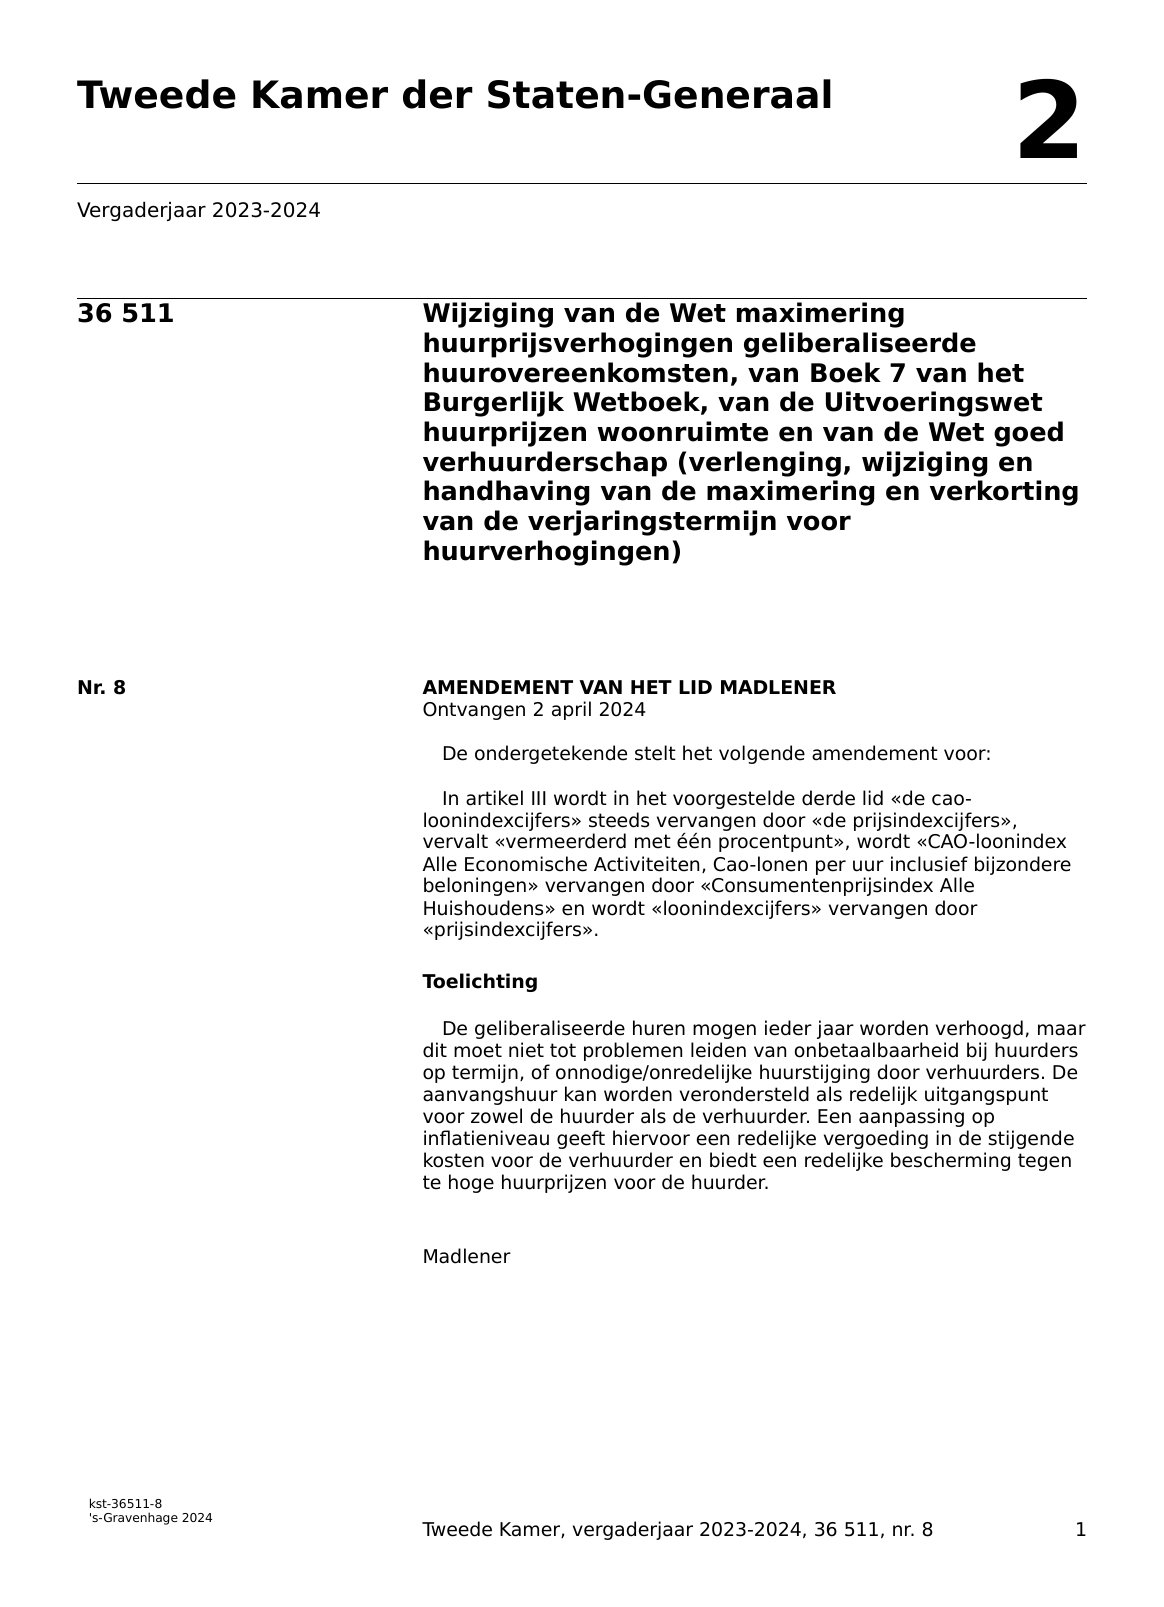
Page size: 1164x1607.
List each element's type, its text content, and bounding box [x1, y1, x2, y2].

text kst-36511-8 [88, 1497, 323, 1511]
subtitle Nr. 8 AMENDEMENT VAN HET LID MADLENER [77, 677, 1087, 699]
text Ontvangen 2 april 2024 [422, 699, 1087, 721]
table_header 2 [886, 59, 1087, 183]
subtitle Toelichting [422, 971, 1087, 993]
text In artikel III wordt in het voorgestelde derde lid «de cao-loonindexcijfers» steeds vervangen door «de prijsindexcijfers», vervalt «vermeerderd met één procentpunt», wordt «CAO-loonindex Alle Economische Activiteiten, Cao-lonen per uur inclusief bijzondere beloningen» vervangen door «Consumentenprijsindex Alle Huishoudens» en wordt «loonindexcijfers» vervangen door «prijsindexcijfers». [422, 787, 1087, 941]
text 's-Gravenhage 2024 [88, 1511, 323, 1525]
table_header Tweede Kamer der Staten-Generaal [77, 59, 886, 183]
table_cell Vergaderjaar 2023-2024 [77, 184, 1087, 298]
text Madlener [422, 1224, 1087, 1268]
text De geliberaliseerde huren mogen ieder jaar worden verhoogd, maar dit moet niet tot problemen leiden van onbetaalbaarheid bij huurders op termijn, of onnodige/onredelijke huurstijging door verhuurders. De aanvangshuur kan worden verondersteld als redelijk uitgangspunt voor zowel de huurder als de verhuurder. Een aanpassing op inflatieniveau geeft hiervoor een redelijke vergoeding in de stijgende kosten voor de verhuurder en biedt een redelijke bescherming tegen te hoge huurprijzen voor de huurder. [422, 1018, 1087, 1194]
text De ondergetekende stelt het volgende amendement voor: [422, 743, 1087, 765]
subtitle 36 511 Wijziging van de Wet maximering huurprijsverhogingen geliberaliseerde huurovereenkomsten, van Boek 7 van het Burgerlijk Wetboek, van de Uitvoeringswet huurprijzen woonruimte en van de Wet goed verhuurderschap (verlenging, wijziging en handhaving van de maximering en verkorting van de verjaringstermijn voor huurverhogingen) [77, 299, 1087, 566]
